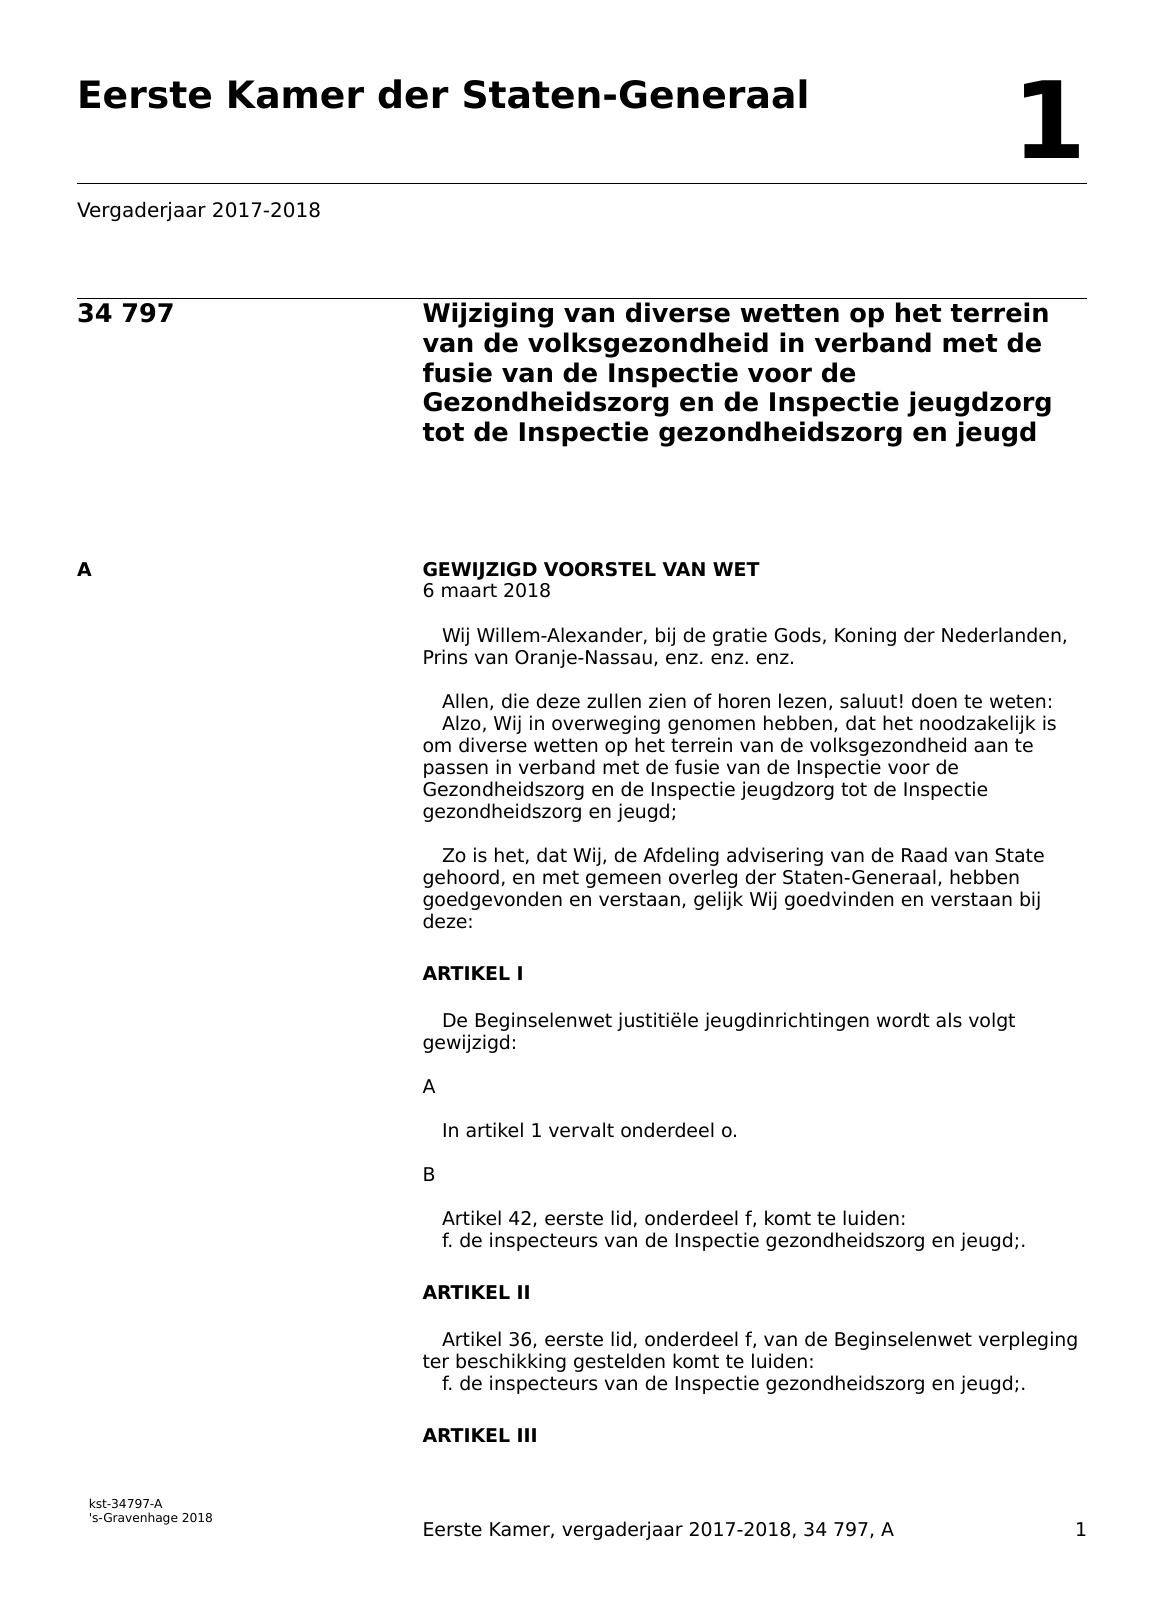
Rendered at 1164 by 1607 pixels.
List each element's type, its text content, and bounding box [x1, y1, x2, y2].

text Zo is het, dat Wij, de Afdeling advisering van de Raad van State gehoord, en met gemeen overleg der Staten-Generaal, hebben goedgevonden en verstaan, gelijk Wij goedvinden en verstaan bij deze: [422, 845, 1087, 933]
text B [422, 1164, 1087, 1186]
text A [422, 1076, 1087, 1098]
text Wij Willem-Alexander, bij de gratie Gods, Koning der Nederlanden, Prins van Oranje-Nassau, enz. enz. enz. [422, 624, 1087, 668]
text Artikel 36, eerste lid, onderdeel f, van de Beginselenwet verpleging ter beschikking gestelden komt te luiden: [422, 1329, 1087, 1373]
text kst-34797-A [88, 1497, 323, 1511]
text 6 maart 2018 [422, 580, 1087, 602]
text 's-Gravenhage 2018 [88, 1511, 323, 1525]
text De Beginselenwet justitiële jeugdinrichtingen wordt als volgt gewijzigd: [422, 1010, 1087, 1054]
subtitle ARTIKEL I [422, 963, 1087, 985]
text In artikel 1 vervalt onderdeel o. [422, 1120, 1087, 1142]
subtitle 34 797 Wijziging van diverse wetten op het terrein van de volksgezondheid in verband met de fusie van de Inspectie voor de Gezondheidszorg en de Inspectie jeugdzorg tot de Inspectie gezondheidszorg en jeugd [77, 299, 1087, 447]
text Allen, die deze zullen zien of horen lezen, saluut! doen te weten: [422, 691, 1087, 713]
text Alzo, Wij in overweging genomen hebben, dat het noodzakelijk is om diverse wetten op het terrein van de volksgezondheid aan te passen in verband met de fusie van de Inspectie voor de Gezondheidszorg en de Inspectie jeugdzorg tot de Inspectie gezondheidszorg en jeugd; [422, 713, 1087, 823]
subtitle A GEWIJZIGD VOORSTEL VAN WET [77, 558, 1087, 580]
text Artikel 42, eerste lid, onderdeel f, komt te luiden: [422, 1208, 1087, 1230]
table_cell Vergaderjaar 2017-2018 [77, 184, 1087, 298]
subtitle ARTIKEL II [422, 1282, 1087, 1304]
table_header Eerste Kamer der Staten-Generaal [77, 59, 886, 183]
subtitle ARTIKEL III [422, 1425, 1087, 1447]
text f. de inspecteurs van de Inspectie gezondheidszorg en jeugd;. [422, 1230, 1087, 1252]
table_header 1 [886, 59, 1087, 183]
text f. de inspecteurs van de Inspectie gezondheidszorg en jeugd;. [422, 1373, 1087, 1395]
